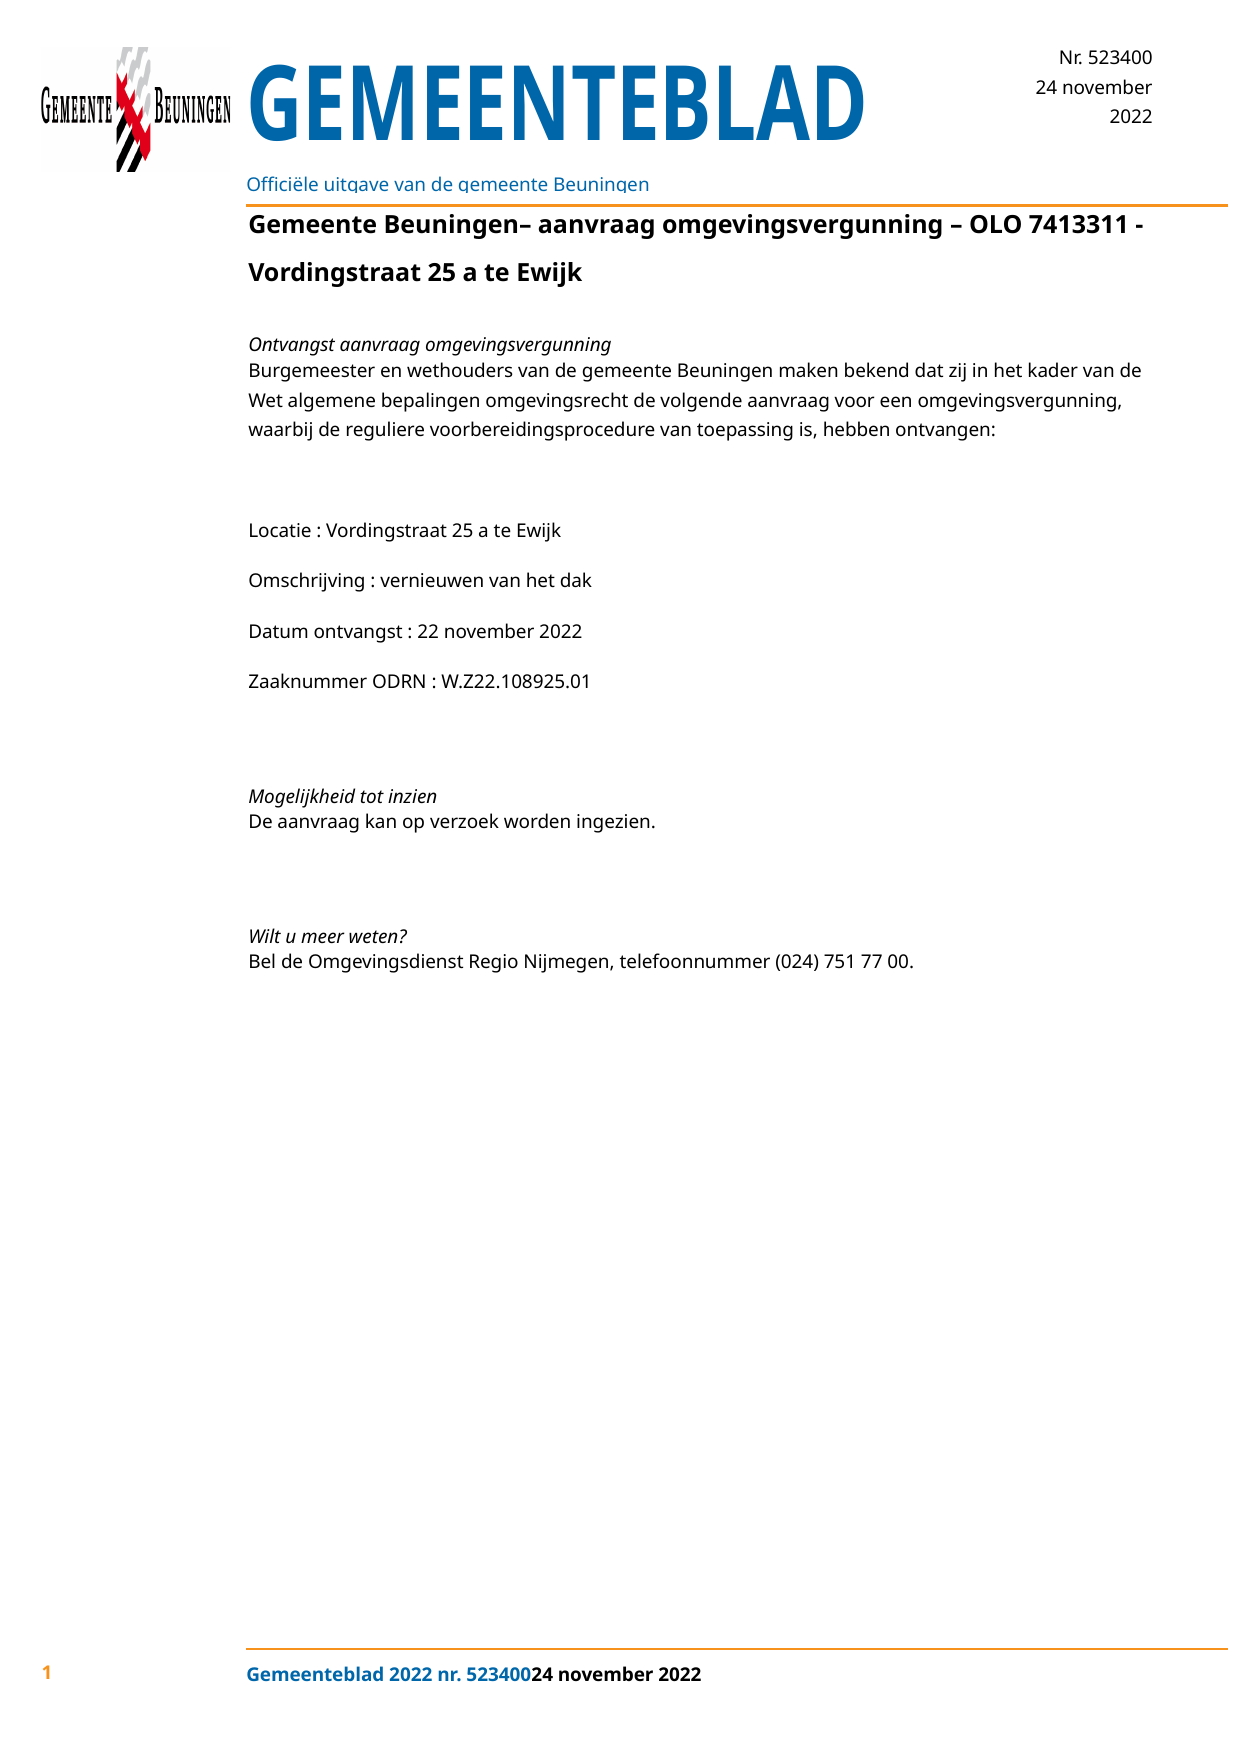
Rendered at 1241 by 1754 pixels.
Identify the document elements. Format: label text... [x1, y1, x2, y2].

text Mogelijkheid tot inzien [248, 783, 1152, 808]
text Bel de Omgevingsdienst Regio Nijmegen, telefoonnummer (024) 751 77 00. [248, 949, 1152, 974]
text De aanvraag kan op verzoek worden ingezien. [248, 808, 1152, 834]
text Wilt u meer weten? [248, 923, 1152, 949]
text Ontvangst aanvraag omgevingsvergunning [248, 331, 1152, 357]
text Locatie : Vordingstraat 25 a te Ewijk [248, 517, 1152, 543]
text Datum ontvangst : 22 november 2022 [248, 618, 1152, 644]
picture [41, 47, 231, 172]
text Gemeente Beuningen– aanvraag omgevingsvergunning – OLO 7413311 - Vordingstraat 25 a te Ewijk [248, 207, 1152, 288]
text Zaaknummer ODRN : W.Z22.108925.01 [248, 668, 1152, 694]
text Omschrijving : vernieuwen van het dak [248, 568, 1152, 593]
text Burgemeester en wethouders van de gemeente Beuningen maken bekend dat zij in het kader van de Wet algemene bepalingen omgevingsrecht de volgende aanvraag voor een omgevingsvergunning, waarbij de reguliere voorbereidingsprocedure van toepassing is, hebben ontvangen: [248, 357, 1152, 442]
